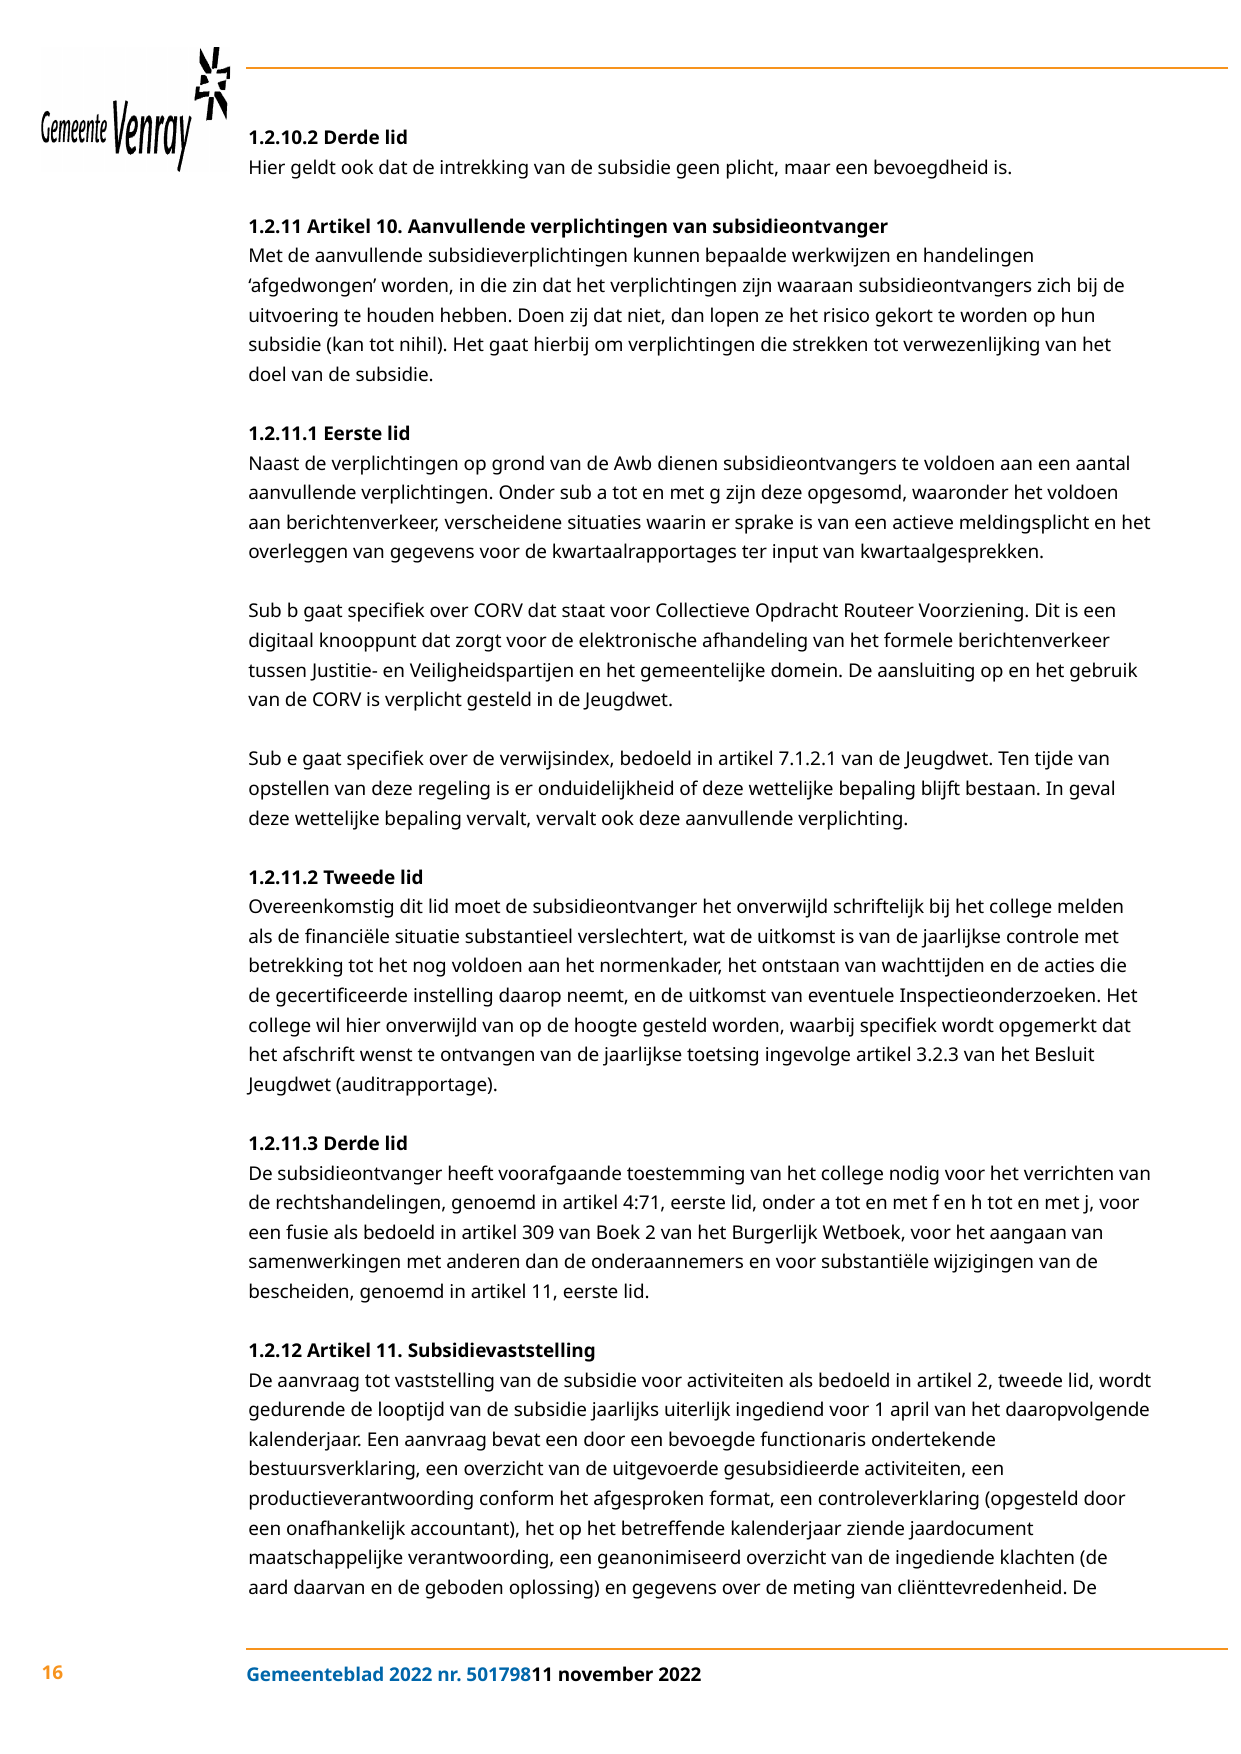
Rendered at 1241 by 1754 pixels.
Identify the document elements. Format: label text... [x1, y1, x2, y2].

text Sub b gaat specifiek over CORV dat staat voor Collectieve Opdracht Routeer Voorziening. Dit is een digitaal knooppunt dat zorgt voor de elektronische afhandeling van het formele berichtenverkeer tussen Justitie- en Veiligheidspartijen en het gemeentelijke domein. De aansluiting op en het gebruik van de CORV is verplicht gesteld in de Jeugdwet. [248, 598, 1152, 712]
text De aanvraag tot vaststelling van de subsidie voor activiteiten als bedoeld in artikel 2, tweede lid, wordt gedurende de looptijd van de subsidie jaarlijks uiterlijk ingediend voor 1 april van het daaropvolgende kalenderjaar. Een aanvraag bevat een door een bevoegde functionaris ondertekende bestuursverklaring, een overzicht van de uitgevoerde gesubsidieerde activiteiten, een productieverantwoording conform het afgesproken format, een controleverklaring (opgesteld door een onafhankelijk accountant), het op het betreffende kalenderjaar ziende jaardocument maatschappelijke verantwoording, een geanonimiseerd overzicht van de ingediende klachten (de aard daarvan en de geboden oplossing) en gegevens over de meting van cliënttevredenheid. De [248, 1367, 1152, 1600]
text Naast de verplichtingen op grond van de Awb dienen subsidieontvangers te voldoen aan een aantal aanvullende verplichtingen. Onder sub a tot en met g zijn deze opgesomd, waaronder het voldoen aan berichtenverkeer, verscheidene situaties waarin er sprake is van een actieve meldingsplicht en het overleggen van gegevens voor de kwartaalrapportages ter input van kwartaalgesprekken. [248, 450, 1152, 564]
text Sub e gaat specifiek over de verwijsindex, bedoeld in artikel 7.1.2.1 van de Jeugdwet. Ten tijde van opstellen van deze regeling is er onduidelijkheid of deze wettelijke bepaling blijft bestaan. In geval deze wettelijke bepaling vervalt, vervalt ook deze aanvullende verplichting. [248, 746, 1152, 831]
picture [41, 47, 231, 172]
text 1.2.11 Artikel 10. Aanvullende verplichtingen van subsidieontvanger [248, 213, 1152, 239]
text Hier geldt ook dat de intrekking van de subsidie geen plicht, maar een bevoegdheid is. [248, 154, 1152, 180]
text 1.2.12 Artikel 11. Subsidievaststelling [248, 1337, 1152, 1363]
text 1.2.10.2 Derde lid [248, 124, 1152, 150]
text De subsidieontvanger heeft voorafgaande toestemming van het college nodig voor het verrichten van de rechtshandelingen, genoemd in artikel 4:71, eerste lid, onder a tot en met f en h tot en met j, voor een fusie als bedoeld in artikel 309 van Boek 2 van het Burgerlijk Wetboek, voor het aangaan van samenwerkingen met anderen dan de onderaannemers en voor substantiële wijzigingen van de bescheiden, genoemd in artikel 11, eerste lid. [248, 1160, 1152, 1304]
text Overeenkomstig dit lid moet de subsidieontvanger het onverwijld schriftelijk bij het college melden als de financiële situatie substantieel verslechtert, wat de uitkomst is van de jaarlijkse controle met betrekking tot het nog voldoen aan het normenkader, het ontstaan van wachttijden en de acties die de gecertificeerde instelling daarop neemt, en de uitkomst van eventuele Inspectieonderzoeken. Het college wil hier onverwijld van op de hoogte gesteld worden, waarbij specifiek wordt opgemerkt dat het afschrift wenst te ontvangen van de jaarlijkse toetsing ingevolge artikel 3.2.3 van het Besluit Jeugdwet (auditrapportage). [248, 893, 1152, 1097]
text 1.2.11.1 Eerste lid [248, 420, 1152, 446]
text 1.2.11.3 Derde lid [248, 1130, 1152, 1156]
text 1.2.11.2 Tweede lid [248, 864, 1152, 890]
text Met de aanvullende subsidieverplichtingen kunnen bepaalde werkwijzen en handelingen ‘afgedwongen’ worden, in die zin dat het verplichtingen zijn waaraan subsidieontvangers zich bij de uitvoering te houden hebben. Doen zij dat niet, dan lopen ze het risico gekort te worden op hun subsidie (kan tot nihil). Het gaat hierbij om verplichtingen die strekken tot verwezenlijking van het doel van de subsidie. [248, 243, 1152, 387]
